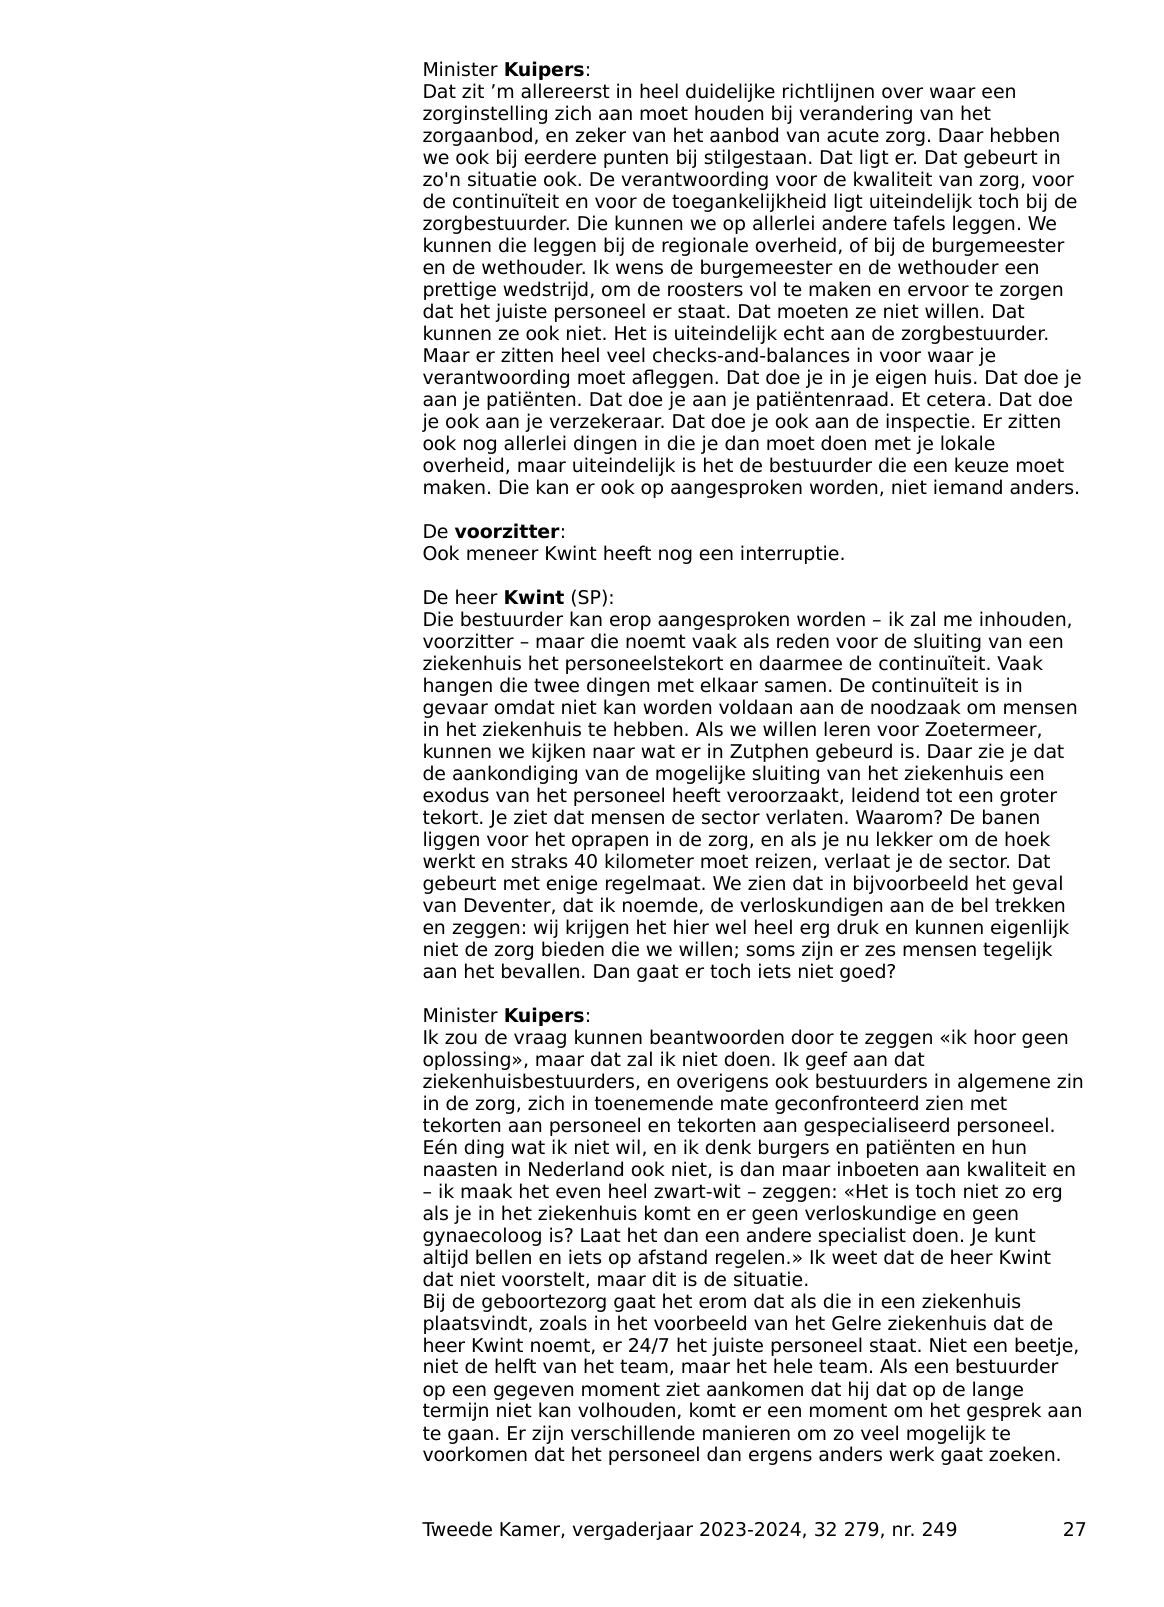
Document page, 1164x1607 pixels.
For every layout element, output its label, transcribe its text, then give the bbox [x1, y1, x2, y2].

text Minister Kuipers: [422, 1005, 1087, 1027]
text Minister Kuipers: [422, 59, 1087, 81]
text Ik zou de vraag kunnen beantwoorden door te zeggen «ik hoor geen oplossing», maar dat zal ik niet doen. Ik geef aan dat ziekenhuisbestuurders, en overigens ook bestuurders in algemene zin in de zorg, zich in toenemende mate geconfronteerd zien met tekorten aan personeel en tekorten aan gespecialiseerd personeel. Eén ding wat ik niet wil, en ik denk burgers en patiënten en hun naasten in Nederland ook niet, is dan maar inboeten aan kwaliteit en – ik maak het even heel zwart-wit – zeggen: «Het is toch niet zo erg als je in het ziekenhuis komt en er geen verloskundige en geen gynaecoloog is? Laat het dan een andere specialist doen. Je kunt altijd bellen en iets op afstand regelen.» Ik weet dat de heer Kwint dat niet voorstelt, maar dit is de situatie. [422, 1027, 1087, 1291]
text Ook meneer Kwint heeft nog een interruptie. [422, 543, 1087, 565]
text Dat zit ’m allereerst in heel duidelijke richtlijnen over waar een zorginstelling zich aan moet houden bij verandering van het zorgaanbod, en zeker van het aanbod van acute zorg. Daar hebben we ook bij eerdere punten bij stilgestaan. Dat ligt er. Dat gebeurt in zo'n situatie ook. De verantwoording voor de kwaliteit van zorg, voor de continuïteit en voor de toegankelijkheid ligt uiteindelijk toch bij de zorgbestuurder. Die kunnen we op allerlei andere tafels leggen. We kunnen die leggen bij de regionale overheid, of bij de burgemeester en de wethouder. Ik wens de burgemeester en de wethouder een prettige wedstrijd, om de roosters vol te maken en ervoor te zorgen dat het juiste personeel er staat. Dat moeten ze niet willen. Dat kunnen ze ook niet. Het is uiteindelijk echt aan de zorgbestuurder. Maar er zitten heel veel checks-and-balances in voor waar je verantwoording moet afleggen. Dat doe je in je eigen huis. Dat doe je aan je patiënten. Dat doe je aan je patiëntenraad. Et cetera. Dat doe je ook aan je verzekeraar. Dat doe je ook aan de inspectie. Er zitten ook nog allerlei dingen in die je dan moet doen met je lokale overheid, maar uiteindelijk is het de bestuurder die een keuze moet maken. Die kan er ook op aangesproken worden, niet iemand anders. [422, 81, 1087, 499]
text De voorzitter: [422, 521, 1087, 543]
text De heer Kwint (SP): [422, 587, 1087, 609]
text Bij de geboortezorg gaat het erom dat als die in een ziekenhuis plaatsvindt, zoals in het voorbeeld van het Gelre ziekenhuis dat de heer Kwint noemt, er 24/7 het juiste personeel staat. Niet een beetje, niet de helft van het team, maar het hele team. Als een bestuurder op een gegeven moment ziet aankomen dat hij dat op de lange termijn niet kan volhouden, komt er een moment om het gesprek aan te gaan. Er zijn verschillende manieren om zo veel mogelijk te voorkomen dat het personeel dan ergens anders werk gaat zoeken. [422, 1291, 1087, 1466]
text Die bestuurder kan erop aangesproken worden – ik zal me inhouden, voorzitter – maar die noemt vaak als reden voor de sluiting van een ziekenhuis het personeelstekort en daarmee de continuïteit. Vaak hangen die twee dingen met elkaar samen. De continuïteit is in gevaar omdat niet kan worden voldaan aan de noodzaak om mensen in het ziekenhuis te hebben. Als we willen leren voor Zoetermeer, kunnen we kijken naar wat er in Zutphen gebeurd is. Daar zie je dat de aankondiging van de mogelijke sluiting van het ziekenhuis een exodus van het personeel heeft veroorzaakt, leidend tot een groter tekort. Je ziet dat mensen de sector verlaten. Waarom? De banen liggen voor het oprapen in de zorg, en als je nu lekker om de hoek werkt en straks 40 kilometer moet reizen, verlaat je de sector. Dat gebeurt met enige regelmaat. We zien dat in bijvoorbeeld het geval van Deventer, dat ik noemde, de verloskundigen aan de bel trekken en zeggen: wij krijgen het hier wel heel erg druk en kunnen eigenlijk niet de zorg bieden die we willen; soms zijn er zes mensen tegelijk aan het bevallen. Dan gaat er toch iets niet goed? [422, 609, 1087, 983]
